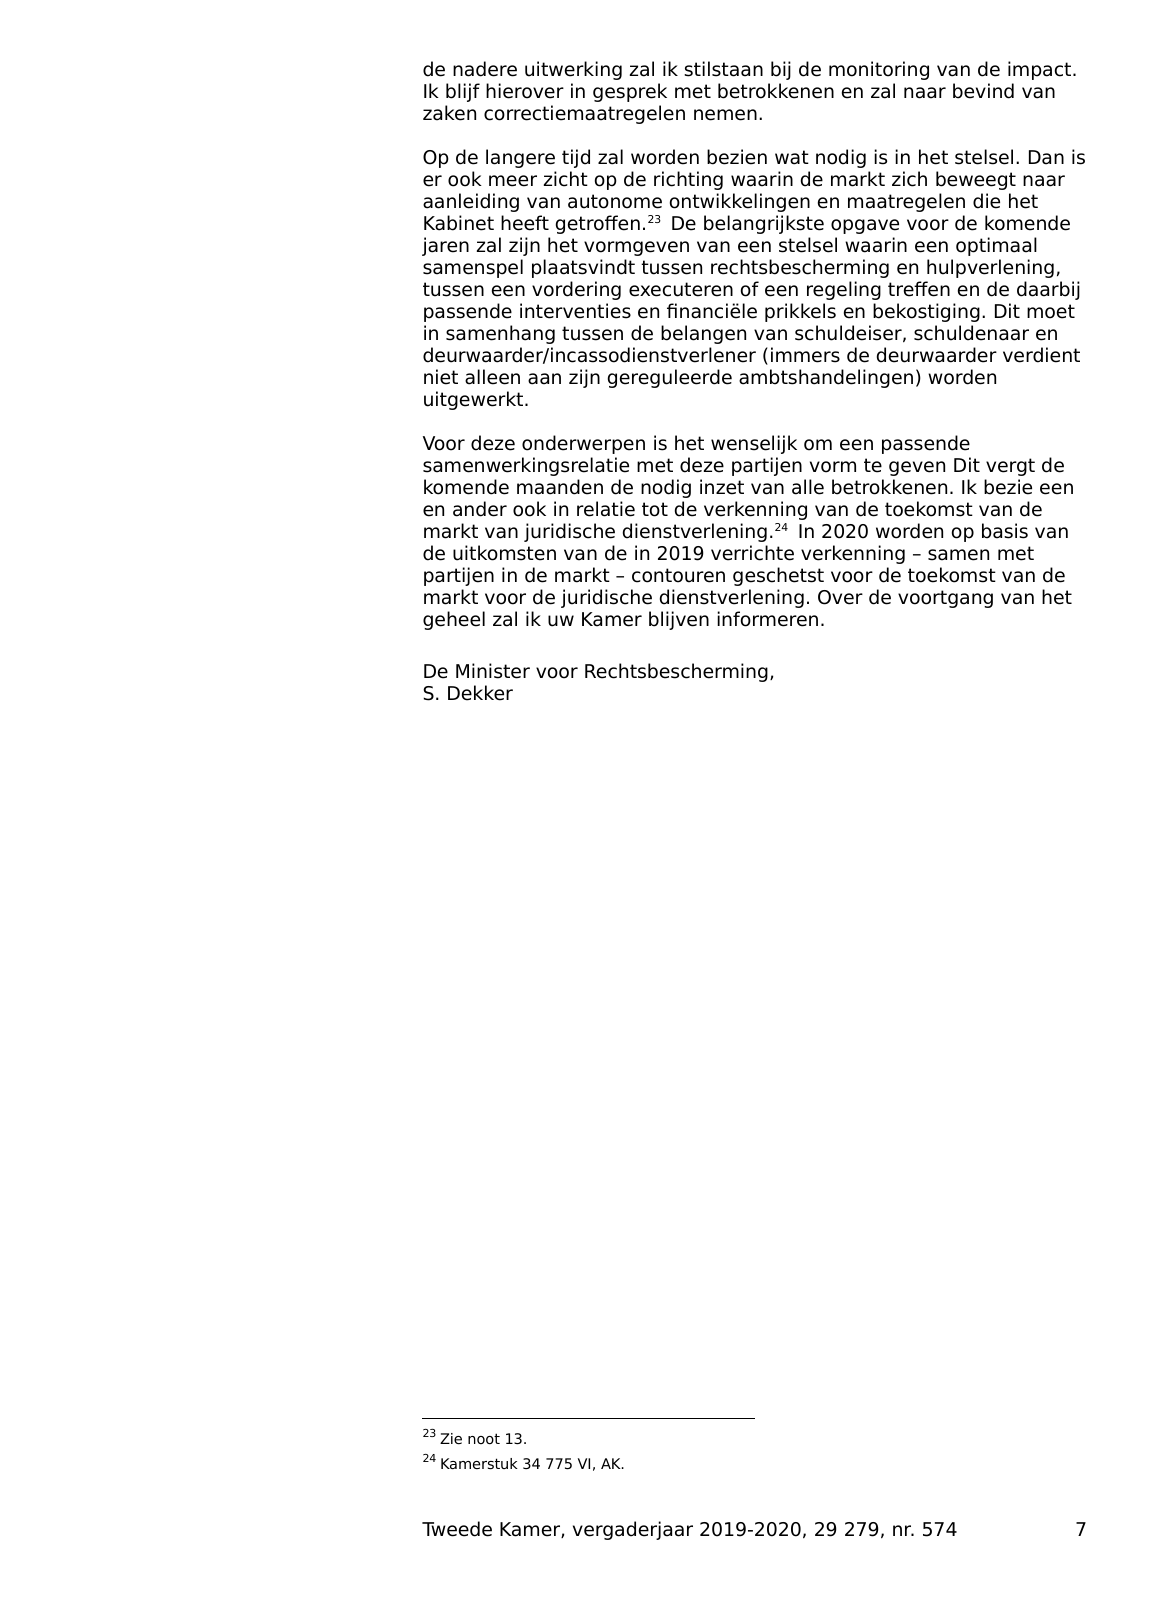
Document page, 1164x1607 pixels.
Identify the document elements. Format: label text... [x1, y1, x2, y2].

text Kamerstuk 34 775 VI, AK. [422, 1452, 1087, 1474]
text de nadere uitwerking zal ik stilstaan bij de monitoring van de impact. Ik blijf hierover in gesprek met betrokkenen en zal naar bevind van zaken correctiemaatregelen nemen. [422, 59, 1087, 125]
text Zie noot 13. [422, 1427, 1087, 1449]
text Voor deze onderwerpen is het wenselijk om een passende samenwerkingsrelatie met deze partijen vorm te geven Dit vergt de komende maanden de nodig inzet van alle betrokkenen. Ik bezie een en ander ook in relatie tot de verkenning van de toekomst van de markt van juridische dienstverlening. In 2020 worden op basis van de uitkomsten van de in 2019 verrichte verkenning – samen met partijen in de markt – contouren geschetst voor de toekomst van de markt voor de juridische dienstverlening. Over de voortgang van het geheel zal ik uw Kamer blijven informeren. [422, 433, 1087, 631]
text Op de langere tijd zal worden bezien wat nodig is in het stelsel. Dan is er ook meer zicht op de richting waarin de markt zich beweegt naar aanleiding van autonome ontwikkelingen en maatregelen die het Kabinet heeft getroffen. De belangrijkste opgave voor de komende jaren zal zijn het vormgeven van een stelsel waarin een optimaal samenspel plaatsvindt tussen rechtsbescherming en hulpverlening, tussen een vordering executeren of een regeling treffen en de daarbij passende interventies en financiële prikkels en bekostiging. Dit moet in samenhang tussen de belangen van schuldeiser, schuldenaar en deurwaarder/incassodienstverlener (immers de deurwaarder verdient niet alleen aan zijn gereguleerde ambtshandelingen) worden uitgewerkt. [422, 147, 1087, 411]
text De Minister voor Rechtsbescherming, S. Dekker [422, 661, 1087, 705]
